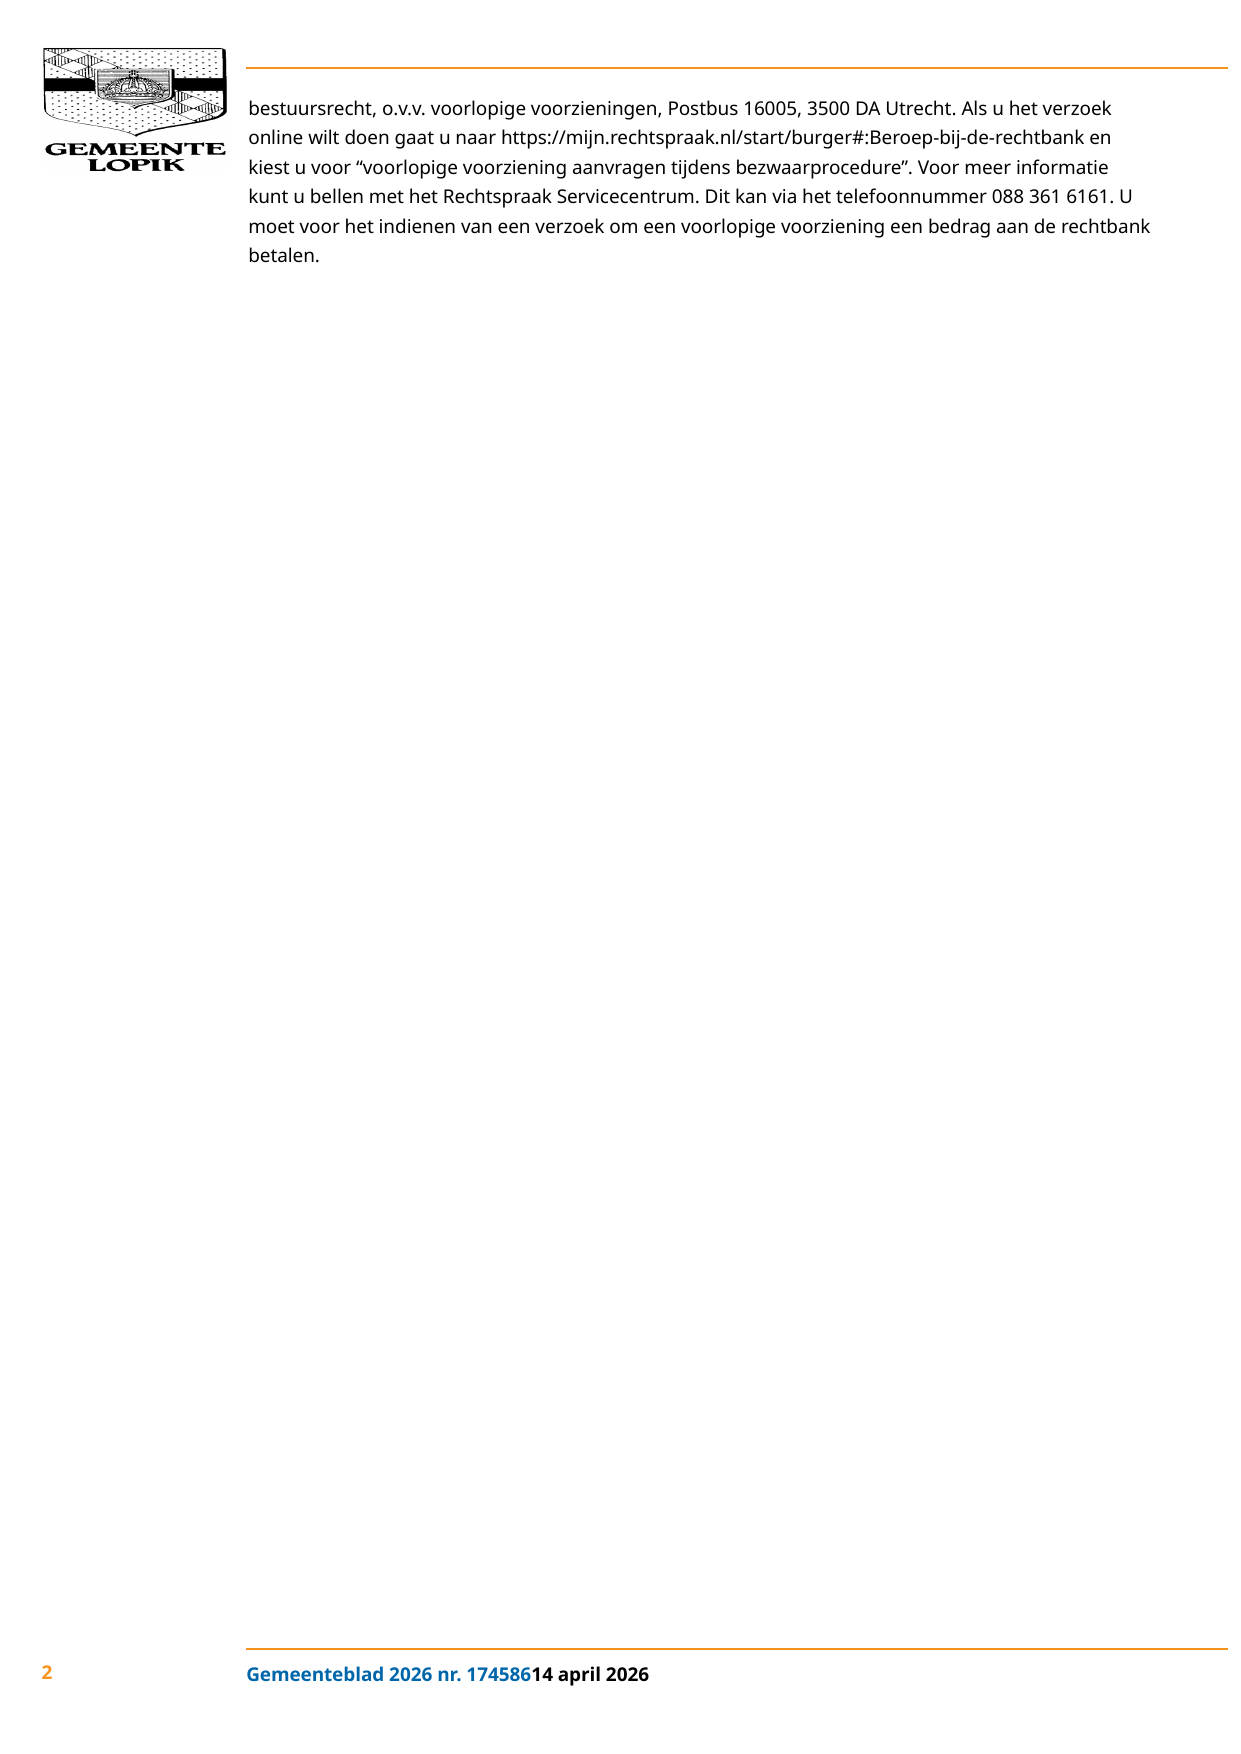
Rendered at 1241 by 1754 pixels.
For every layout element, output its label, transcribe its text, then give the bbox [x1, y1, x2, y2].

picture [41, 47, 231, 172]
text bestuursrecht, o.v.v. voorlopige voorzieningen, Postbus 16005, 3500 DA Utrecht. Als u het verzoek online wilt doen gaat u naar https://mijn.rechtspraak.nl/start/burger#:Beroep-bij-de-rechtbank en kiest u voor “voorlopige voorziening aanvragen tijdens bezwaarprocedure”. Voor meer informatie kunt u bellen met het Rechtspraak Servicecentrum. Dit kan via het telefoonnummer 088 361 6161. U moet voor het indienen van een verzoek om een voorlopige voorziening een bedrag aan de rechtbank betalen. [248, 95, 1152, 268]
